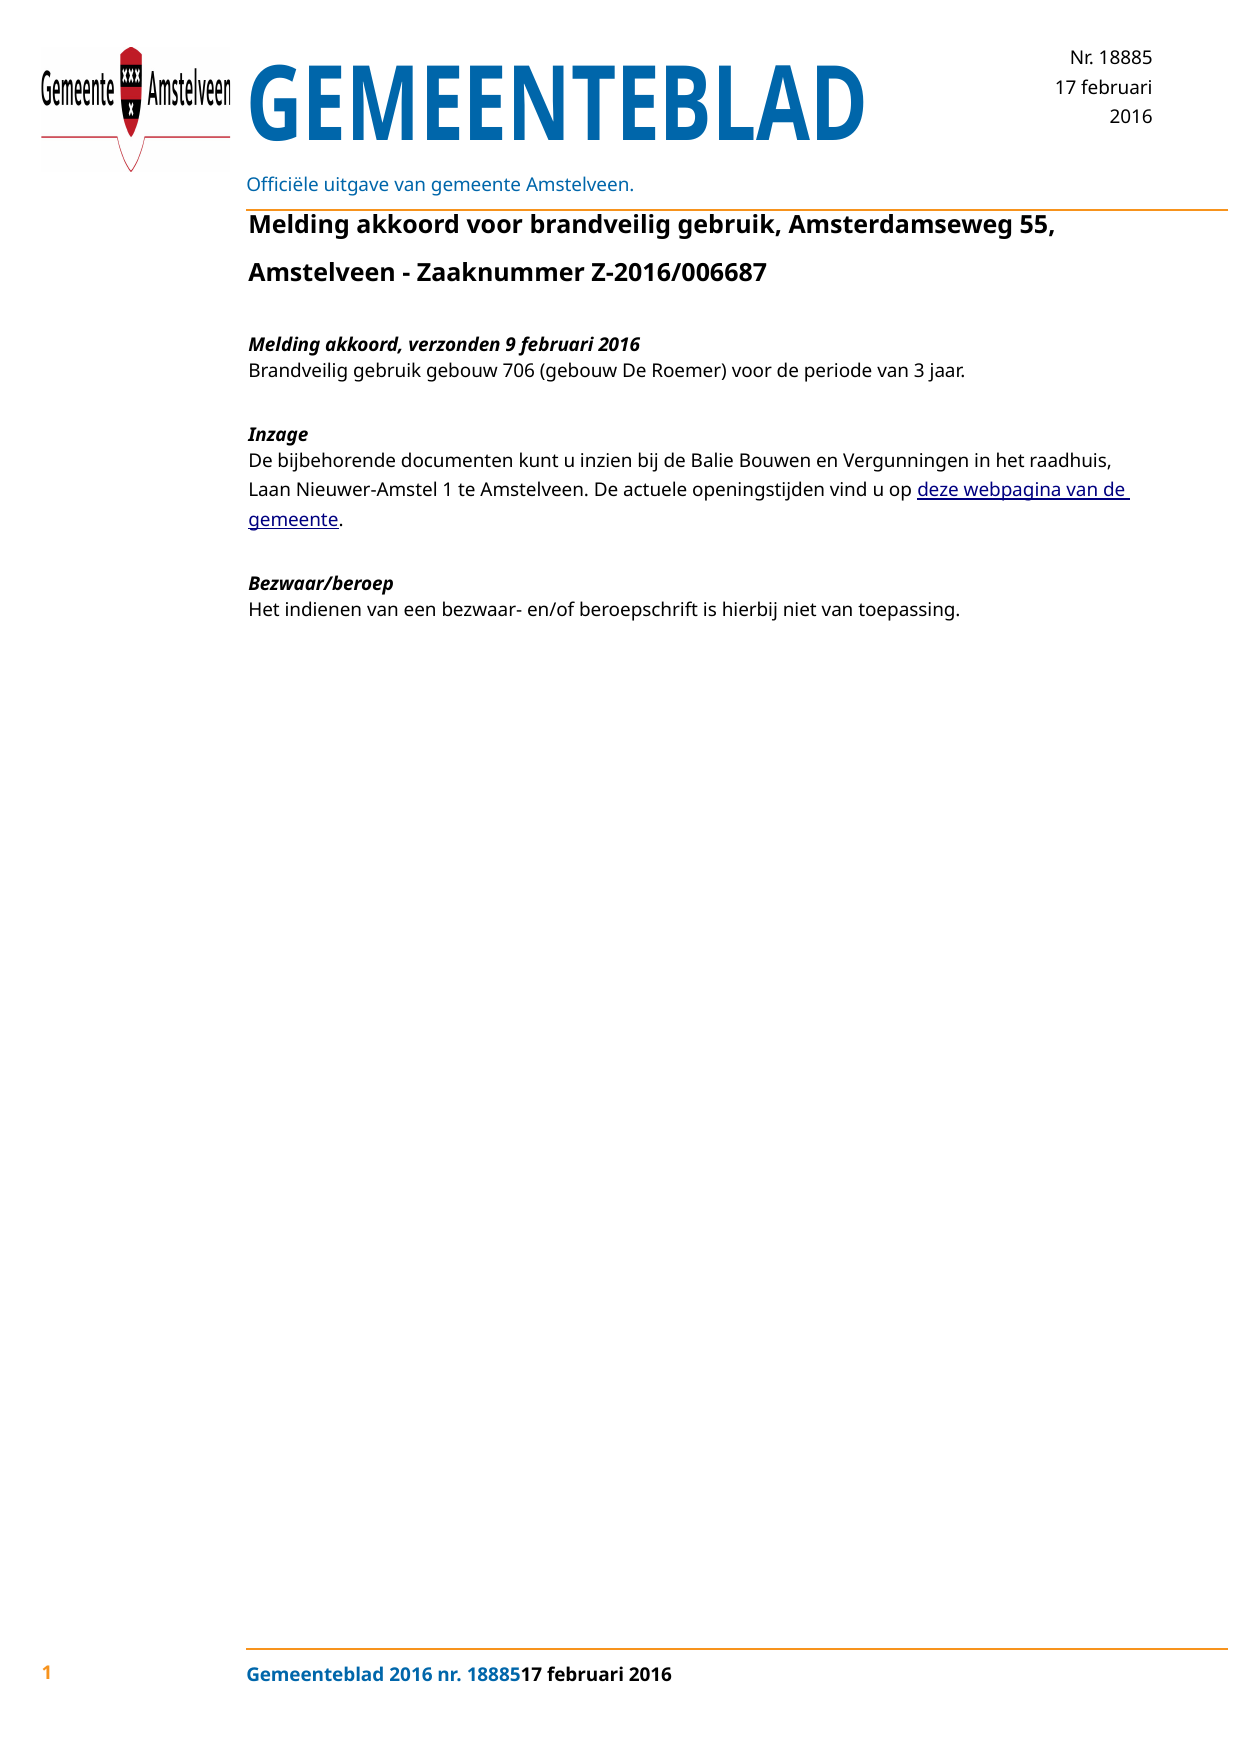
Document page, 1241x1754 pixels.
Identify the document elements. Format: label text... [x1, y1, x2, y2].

picture [41, 47, 231, 172]
text Het indienen van een bezwaar- en/of beroepschrift is hierbij niet van toepassing. [248, 596, 1152, 621]
text Inzage [248, 421, 1152, 447]
text Melding akkoord voor brandveilig gebruik, Amsterdamseweg 55, Amstelveen - Zaaknummer Z-2016/006687 [248, 211, 1152, 288]
text De bijbehorende documenten kunt u inzien bij de Balie Bouwen en Vergunningen in het raadhuis, Laan Nieuwer-Amstel 1 te Amstelveen. De actuele openingstijden vind u op deze webpagina van de gemeente. [248, 447, 1152, 532]
text Brandveilig gebruik gebouw 706 (gebouw De Roemer) voor de periode van 3 jaar. [248, 357, 1152, 383]
text Bezwaar/beroep [248, 570, 1152, 596]
text Melding akkoord, verzonden 9 februari 2016 [248, 331, 1152, 357]
